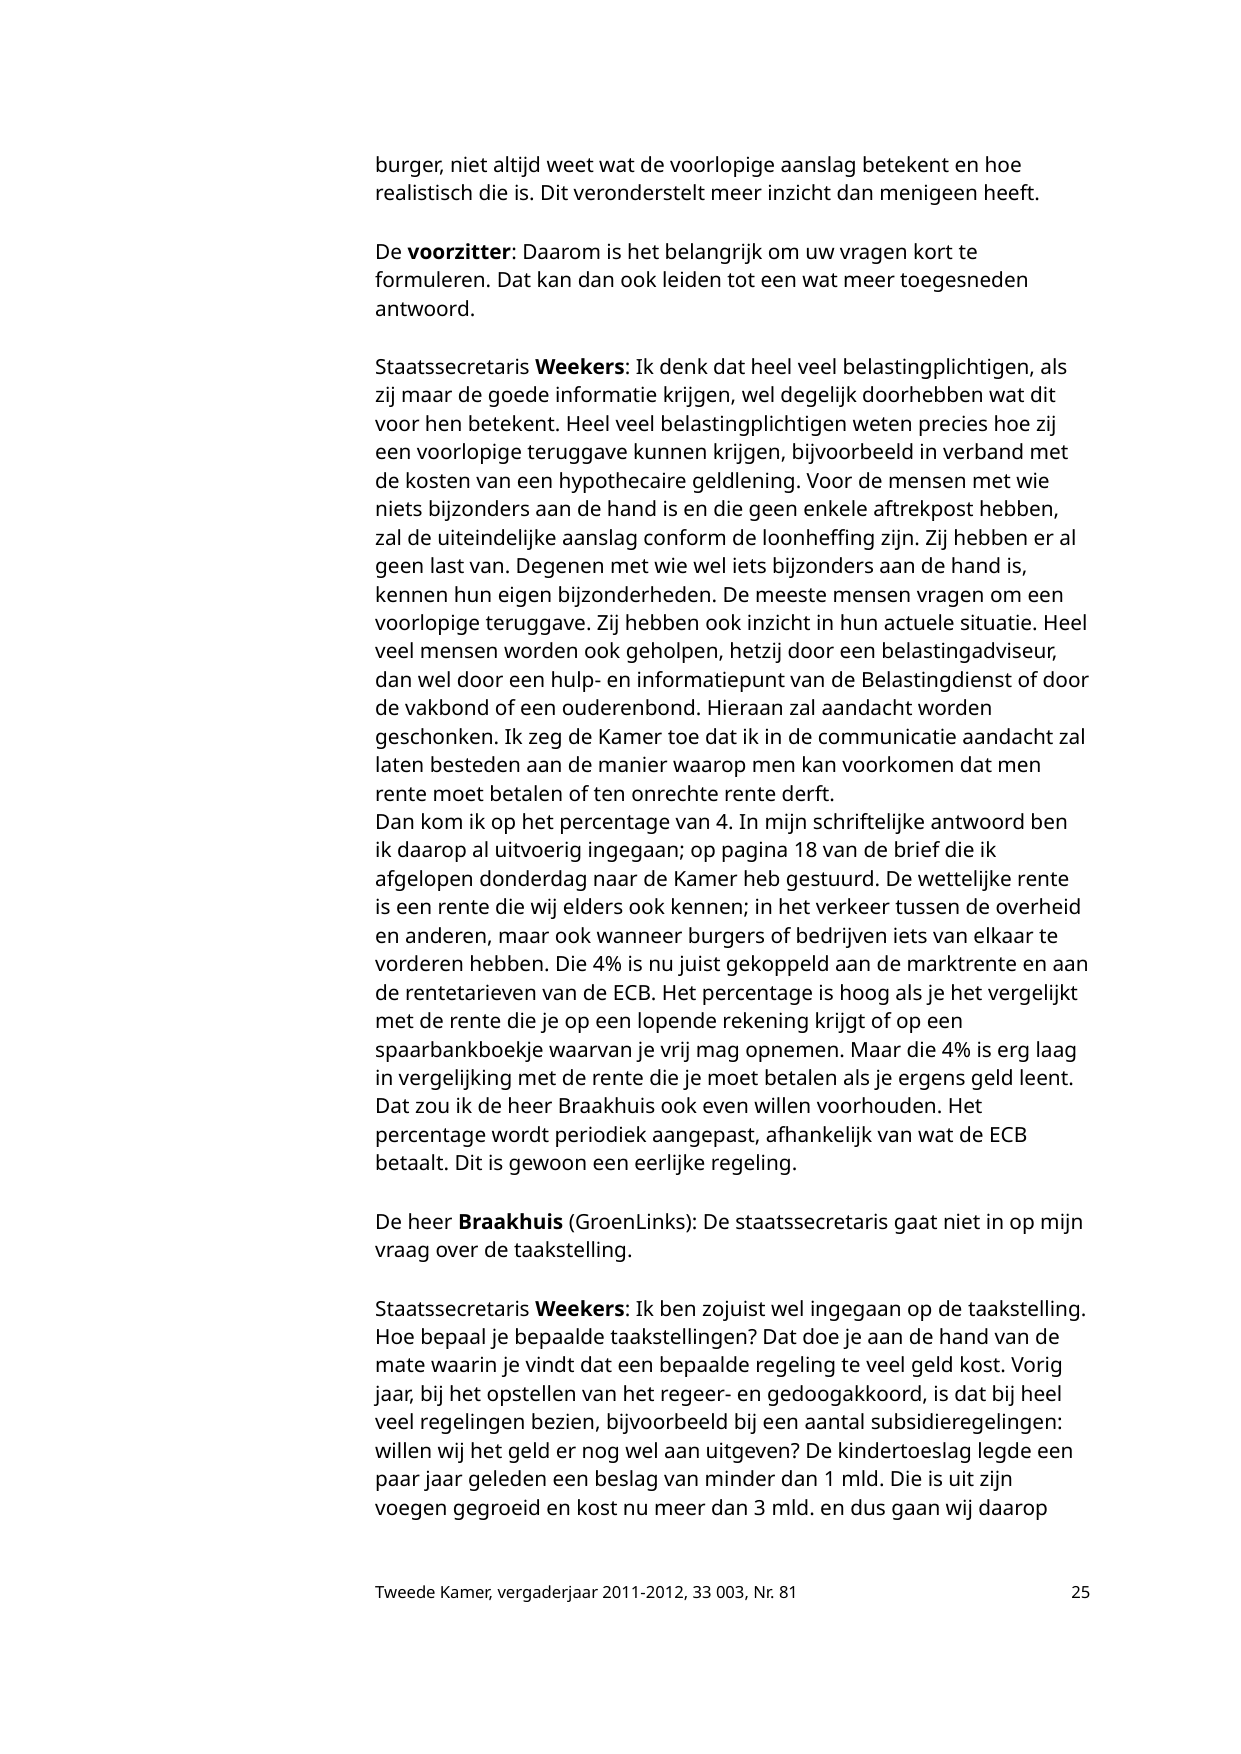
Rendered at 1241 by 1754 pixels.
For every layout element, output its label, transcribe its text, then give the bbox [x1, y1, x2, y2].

text De heer Braakhuis (GroenLinks): De staatssecretaris gaat niet in op mijn vraag over de taakstelling. [375, 1207, 1090, 1264]
text burger, niet altijd weet wat de voorlopige aanslag betekent en hoe realistisch die is. Dit veronderstelt meer inzicht dan menigeen heeft. [375, 150, 1090, 207]
text De voorzitter: Daarom is het belangrijk om uw vragen kort te formuleren. Dat kan dan ook leiden tot een wat meer toegesneden antwoord. [375, 237, 1090, 322]
text Staatssecretaris Weekers: Ik ben zojuist wel ingegaan op de taakstelling. Hoe bepaal je bepaalde taakstellingen? Dat doe je aan de hand van de mate waarin je vindt dat een bepaalde regeling te veel geld kost. Vorig jaar, bij het opstellen van het regeer- en gedoogakkoord, is dat bij heel veel regelingen bezien, bijvoorbeeld bij een aantal subsidieregelingen: willen wij het geld er nog wel aan uitgeven? De kindertoeslag legde een paar jaar geleden een beslag van minder dan 1 mld. Die is uit zijn voegen gegroeid en kost nu meer dan 3 mld. en dus gaan wij daarop [375, 1294, 1090, 1521]
text Dan kom ik op het percentage van 4. In mijn schriftelijke antwoord ben ik daarop al uitvoerig ingegaan; op pagina 18 van de brief die ik afgelopen donderdag naar de Kamer heb gestuurd. De wettelijke rente is een rente die wij elders ook kennen; in het verkeer tussen de overheid en anderen, maar ook wanneer burgers of bedrijven iets van elkaar te vorderen hebben. Die 4% is nu juist gekoppeld aan de marktrente en aan de rentetarieven van de ECB. Het percentage is hoog als je het vergelijkt met de rente die je op een lopende rekening krijgt of op een spaarbankboekje waarvan je vrij mag opnemen. Maar die 4% is erg laag in vergelijking met de rente die je moet betalen als je ergens geld leent. Dat zou ik de heer Braakhuis ook even willen voorhouden. Het percentage wordt periodiek aangepast, afhankelijk van wat de ECB betaalt. Dit is gewoon een eerlijke regeling. [375, 807, 1090, 1177]
text Staatssecretaris Weekers: Ik denk dat heel veel belastingplichtigen, als zij maar de goede informatie krijgen, wel degelijk doorhebben wat dit voor hen betekent. Heel veel belastingplichtigen weten precies hoe zij een voorlopige teruggave kunnen krijgen, bijvoorbeeld in verband met de kosten van een hypothecaire geldlening. Voor de mensen met wie niets bijzonders aan de hand is en die geen enkele aftrekpost hebben, zal de uiteindelijke aanslag conform de loonheffing zijn. Zij hebben er al geen last van. Degenen met wie wel iets bijzonders aan de hand is, kennen hun eigen bijzonderheden. De meeste mensen vragen om een voorlopige teruggave. Zij hebben ook inzicht in hun actuele situatie. Heel veel mensen worden ook geholpen, hetzij door een belastingadviseur, dan wel door een hulp- en informatiepunt van de Belastingdienst of door de vakbond of een ouderenbond. Hieraan zal aandacht worden geschonken. Ik zeg de Kamer toe dat ik in de communicatie aandacht zal laten besteden aan de manier waarop men kan voorkomen dat men rente moet betalen of ten onrechte rente derft. [375, 352, 1090, 807]
